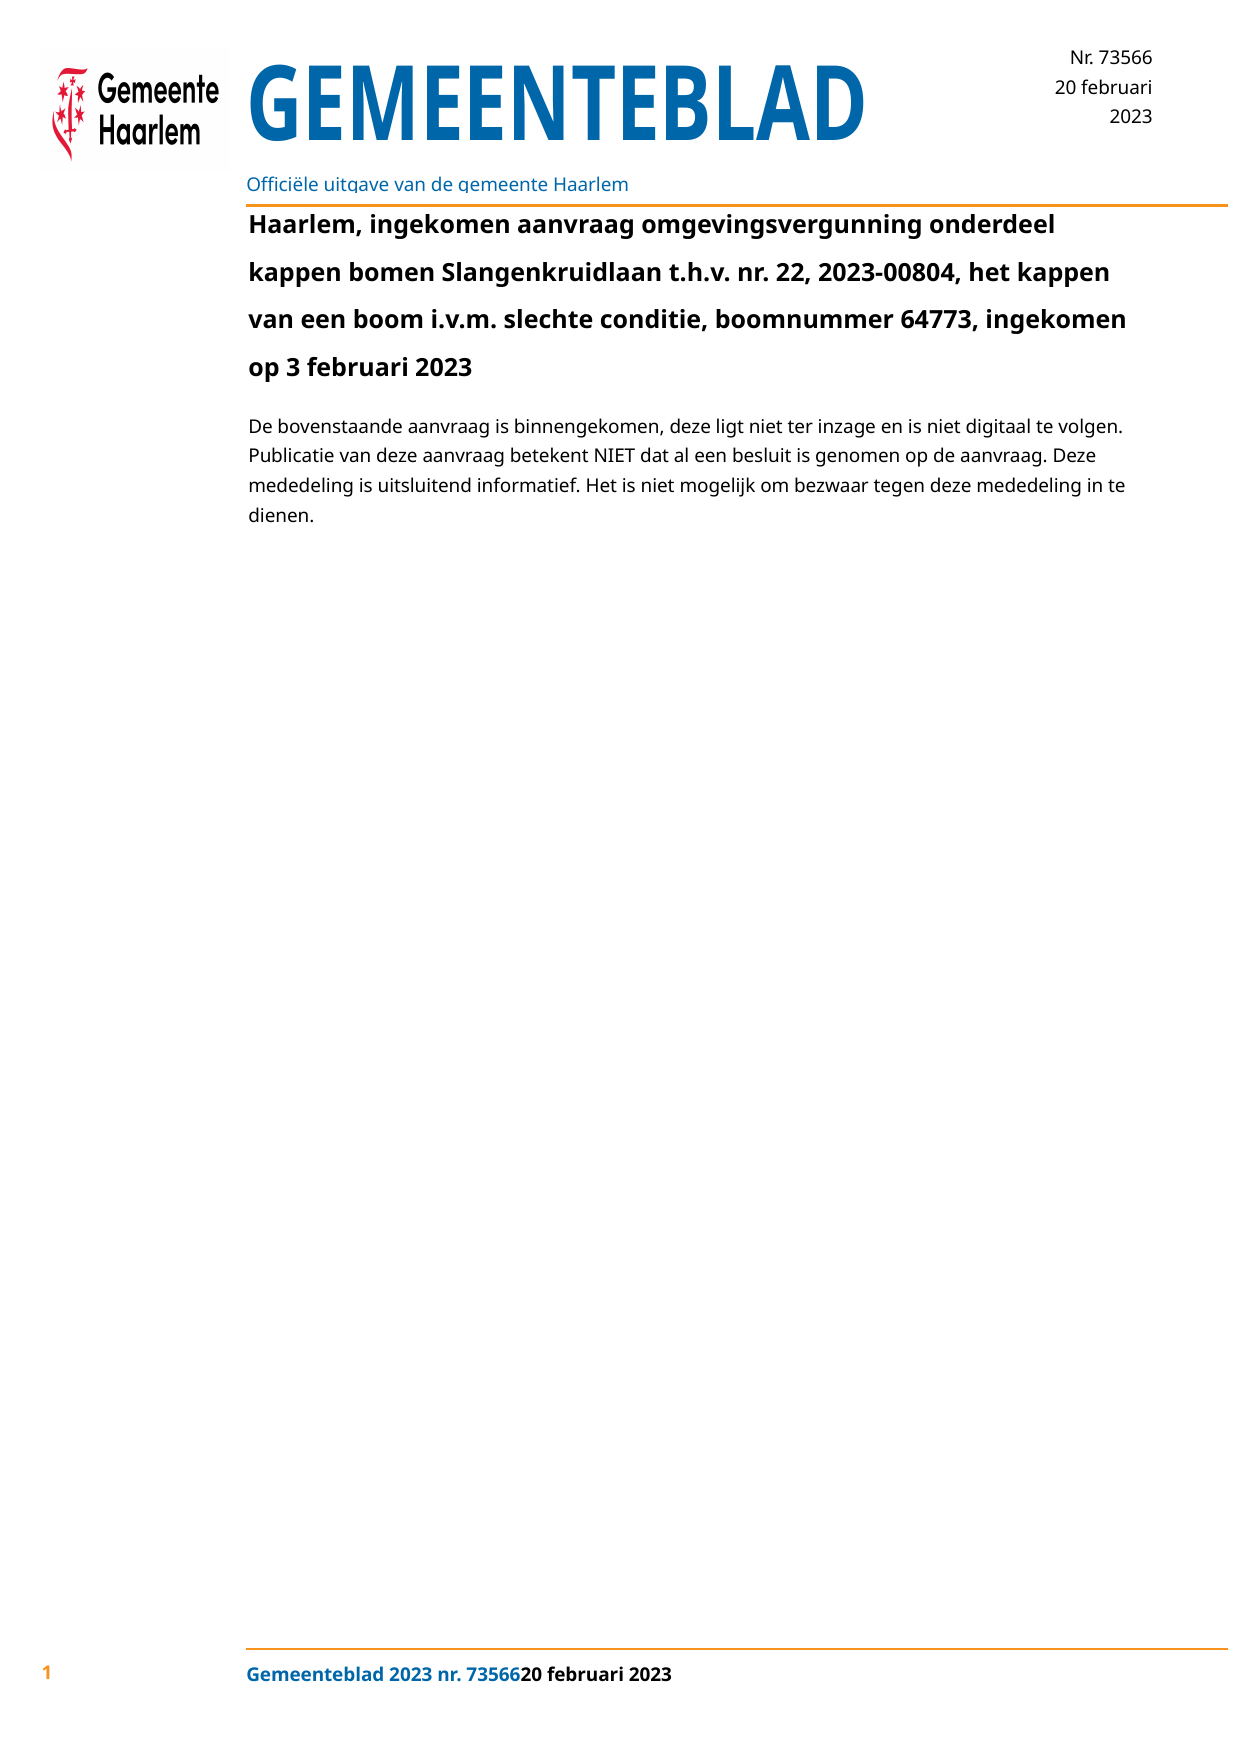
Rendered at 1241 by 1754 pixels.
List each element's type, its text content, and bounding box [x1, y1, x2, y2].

text De bovenstaande aanvraag is binnengekomen, deze ligt niet ter inzage en is niet digitaal te volgen. Publicatie van deze aanvraag betekent NIET dat al een besluit is genomen op de aanvraag. Deze mededeling is uitsluitend informatief. Het is niet mogelijk om bezwaar tegen deze mededeling in te dienen. [248, 413, 1152, 528]
text Haarlem, ingekomen aanvraag omgevingsvergunning onderdeel kappen bomen Slangenkruidlaan t.h.v. nr. 22, 2023-00804, het kappen van een boom i.v.m. slechte conditie, boomnummer 64773, ingekomen op 3 februari 2023 [248, 207, 1152, 384]
picture [41, 47, 231, 172]
